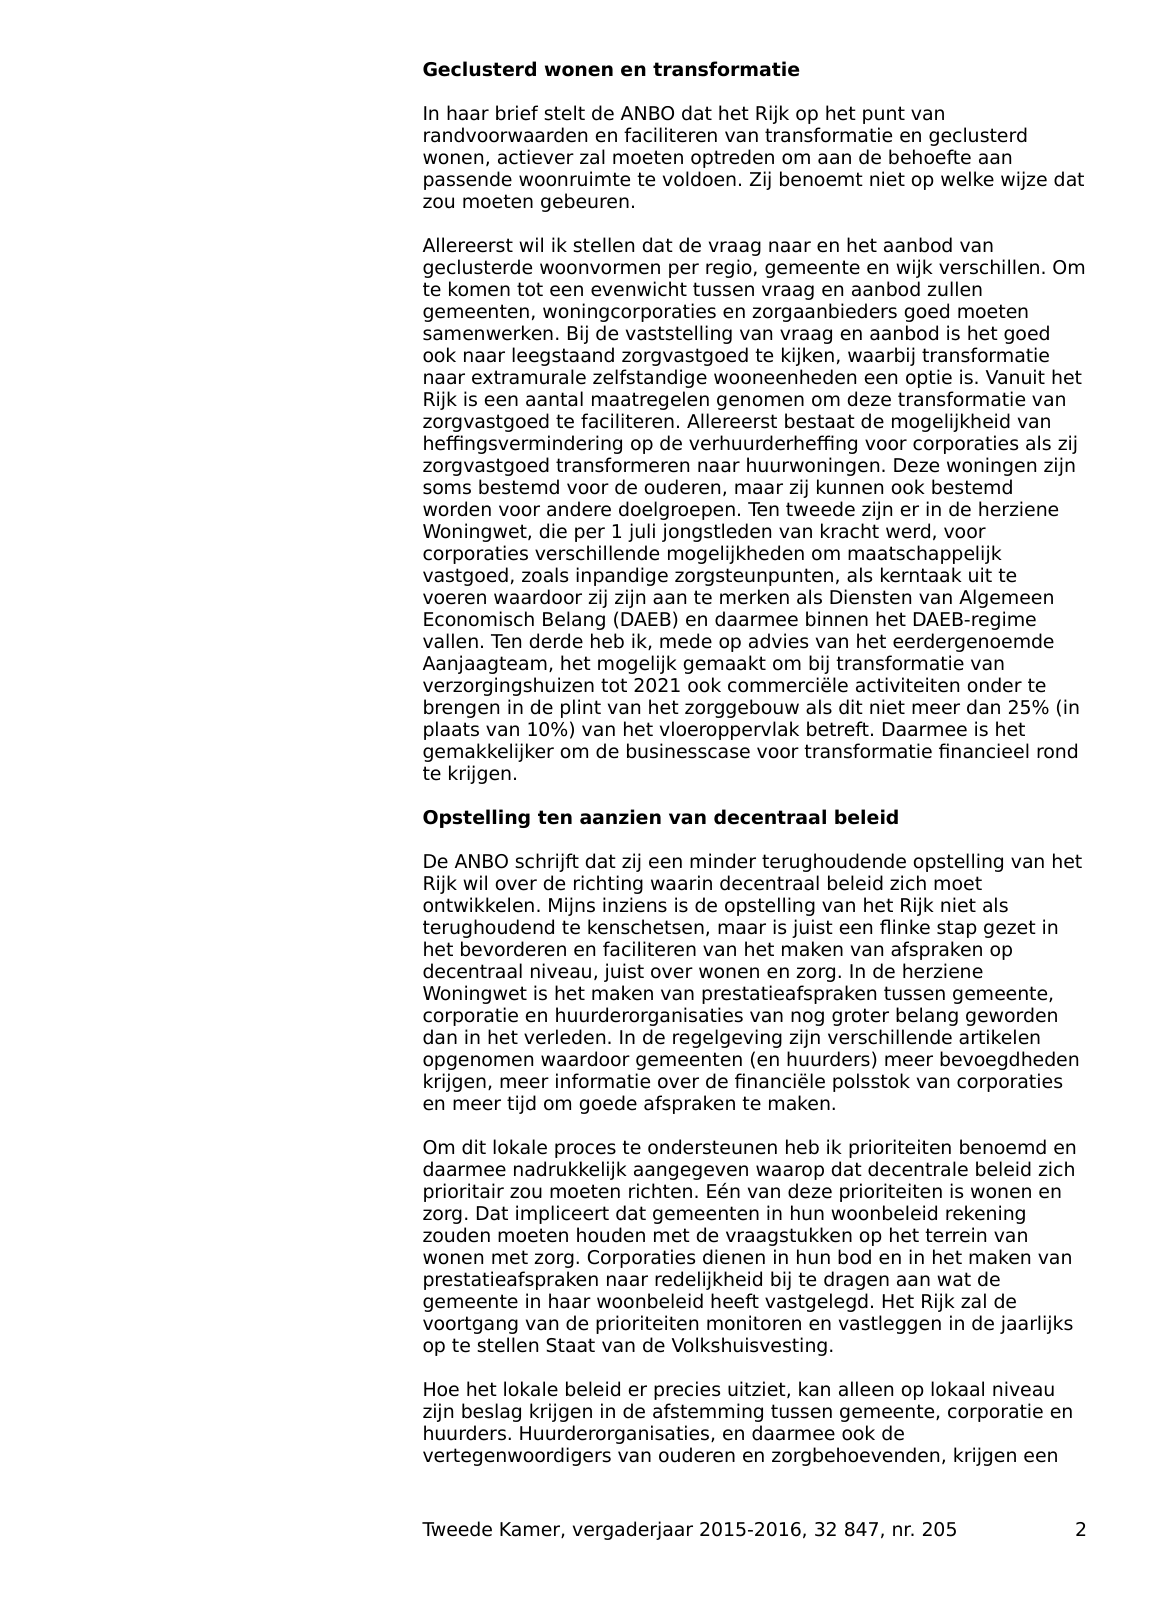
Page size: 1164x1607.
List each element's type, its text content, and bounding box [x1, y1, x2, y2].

text De ANBO schrijft dat zij een minder terughoudende opstelling van het Rijk wil over de richting waarin decentraal beleid zich moet ontwikkelen. Mijns inziens is de opstelling van het Rijk niet als terughoudend te kenschetsen, maar is juist een flinke stap gezet in het bevorderen en faciliteren van het maken van afspraken op decentraal niveau, juist over wonen en zorg. In de herziene Woningwet is het maken van prestatieafspraken tussen gemeente, corporatie en huurderorganisaties van nog groter belang geworden dan in het verleden. In de regelgeving zijn verschillende artikelen opgenomen waardoor gemeenten (en huurders) meer bevoegdheden krijgen, meer informatie over de financiële polsstok van corporaties en meer tijd om goede afspraken te maken. [422, 851, 1087, 1115]
text Hoe het lokale beleid er precies uitziet, kan alleen op lokaal niveau zijn beslag krijgen in de afstemming tussen gemeente, corporatie en huurders. Huurderorganisaties, en daarmee ook de vertegenwoordigers van ouderen en zorgbehoevenden, krijgen een [422, 1379, 1087, 1467]
subtitle Opstelling ten aanzien van decentraal beleid [422, 807, 1087, 829]
text Om dit lokale proces te ondersteunen heb ik prioriteiten benoemd en daarmee nadrukkelijk aangegeven waarop dat decentrale beleid zich prioritair zou moeten richten. Eén van deze prioriteiten is wonen en zorg. Dat impliceert dat gemeenten in hun woonbeleid rekening zouden moeten houden met de vraagstukken op het terrein van wonen met zorg. Corporaties dienen in hun bod en in het maken van prestatieafspraken naar redelijkheid bij te dragen aan wat de gemeente in haar woonbeleid heeft vastgelegd. Het Rijk zal de voortgang van de prioriteiten monitoren en vastleggen in de jaarlijks op te stellen Staat van de Volkshuisvesting. [422, 1137, 1087, 1357]
text In haar brief stelt de ANBO dat het Rijk op het punt van randvoorwaarden en faciliteren van transformatie en geclusterd wonen, actiever zal moeten optreden om aan de behoefte aan passende woonruimte te voldoen. Zij benoemt niet op welke wijze dat zou moeten gebeuren. [422, 103, 1087, 213]
subtitle Geclusterd wonen en transformatie [422, 59, 1087, 81]
text Allereerst wil ik stellen dat de vraag naar en het aanbod van geclusterde woonvormen per regio, gemeente en wijk verschillen. Om te komen tot een evenwicht tussen vraag en aanbod zullen gemeenten, woningcorporaties en zorgaanbieders goed moeten samenwerken. Bij de vaststelling van vraag en aanbod is het goed ook naar leegstaand zorgvastgoed te kijken, waarbij transformatie naar extramurale zelfstandige wooneenheden een optie is. Vanuit het Rijk is een aantal maatregelen genomen om deze transformatie van zorgvastgoed te faciliteren. Allereerst bestaat de mogelijkheid van heffingsvermindering op de verhuurderheffing voor corporaties als zij zorgvastgoed transformeren naar huurwoningen. Deze woningen zijn soms bestemd voor de ouderen, maar zij kunnen ook bestemd worden voor andere doelgroepen. Ten tweede zijn er in de herziene Woningwet, die per 1 juli jongstleden van kracht werd, voor corporaties verschillende mogelijkheden om maatschappelijk vastgoed, zoals inpandige zorgsteunpunten, als kerntaak uit te voeren waardoor zij zijn aan te merken als Diensten van Algemeen Economisch Belang (DAEB) en daarmee binnen het DAEB-regime vallen. Ten derde heb ik, mede op advies van het eerdergenoemde Aanjaagteam, het mogelijk gemaakt om bij transformatie van verzorgingshuizen tot 2021 ook commerciële activiteiten onder te brengen in de plint van het zorggebouw als dit niet meer dan 25% (in plaats van 10%) van het vloeroppervlak betreft. Daarmee is het gemakkelijker om de businesscase voor transformatie financieel rond te krijgen. [422, 235, 1087, 785]
